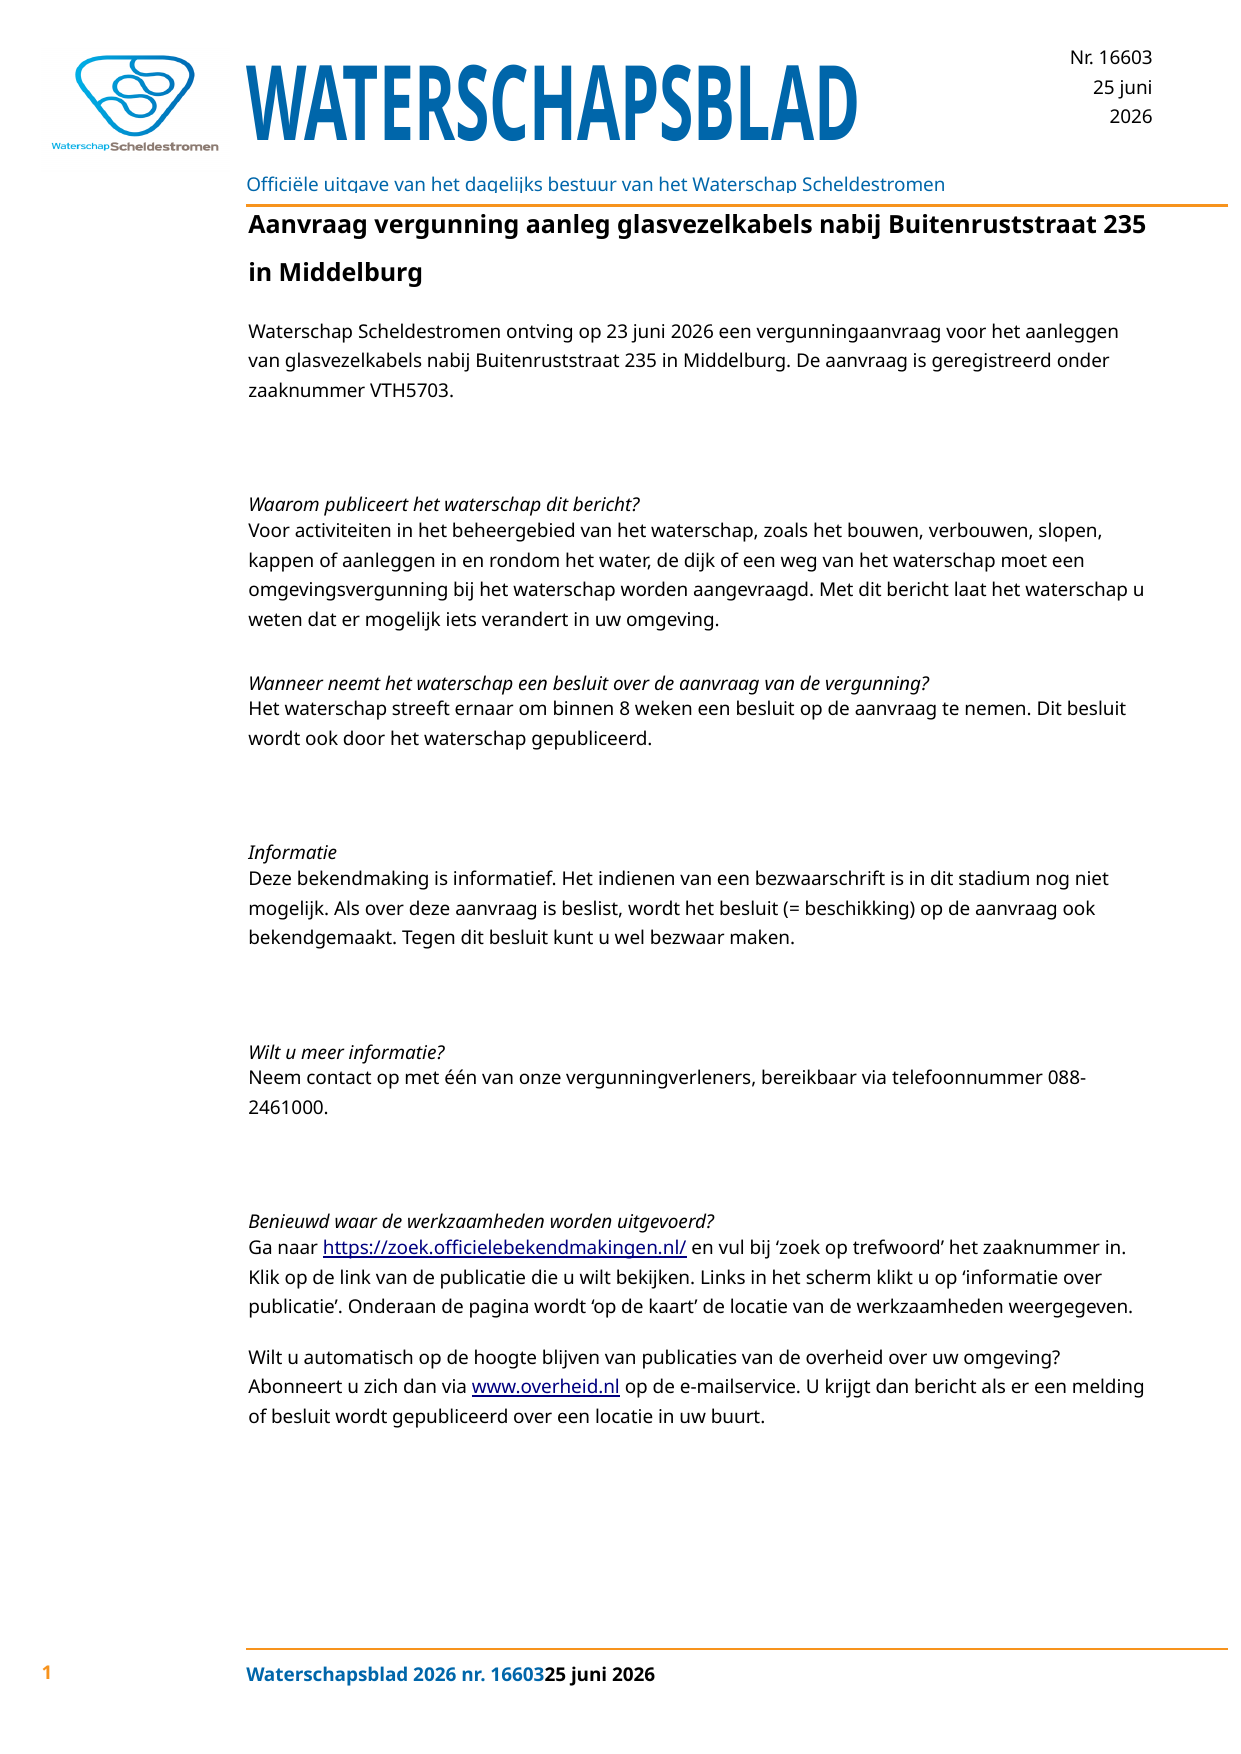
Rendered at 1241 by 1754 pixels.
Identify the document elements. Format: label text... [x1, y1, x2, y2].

text Wilt u automatisch op de hoogte blijven van publicaties van de overheid over uw omgeving? Abonneert u zich dan via www.overheid.nl op de e-mailservice. U krijgt dan bericht als er een melding of besluit wordt gepubliceerd over een locatie in uw buurt. [248, 1344, 1152, 1429]
text Wilt u meer informatie? [248, 1039, 1152, 1064]
text Informatie [248, 839, 1152, 865]
text Voor activiteiten in het beheergebied van het waterschap, zoals het bouwen, verbouwen, slopen, kappen of aanleggen in en rondom het water, de dijk of een weg van het waterschap moet een omgevingsvergunning bij het waterschap worden aangevraagd. Met dit bericht laat het waterschap u weten dat er mogelijk iets verandert in uw omgeving. [248, 517, 1152, 632]
text Het waterschap streeft ernaar om binnen 8 weken een besluit op de aanvraag te nemen. Dit besluit wordt ook door het waterschap gepubliceerd. [248, 696, 1152, 751]
text Aanvraag vergunning aanleg glasvezelkabels nabij Buitenruststraat 235 in Middelburg [248, 207, 1152, 288]
text Wanneer neemt het waterschap een besluit over de aanvraag van de vergunning? [248, 670, 1152, 696]
text Ga naar https://zoek.officielebekendmakingen.nl/ en vul bij ‘zoek op trefwoord’ het zaaknummer in. Klik op de link van de publicatie die u wilt bekijken. Links in het scherm klikt u op ‘informatie over publicatie’. Onderaan de pagina wordt ‘op de kaart’ de locatie van de werkzaamheden weergegeven. [248, 1234, 1152, 1319]
text Deze bekendmaking is informatief. Het indienen van een bezwaarschrift is in dit stadium nog niet mogelijk. Als over deze aanvraag is beslist, wordt het besluit (= beschikking) op de aanvraag ook bekendgemaakt. Tegen dit besluit kunt u wel bezwaar maken. [248, 865, 1152, 950]
text Neem contact op met één van onze vergunningverleners, bereikbaar via telefoonnummer 088-2461000. [248, 1064, 1152, 1120]
text Waterschap Scheldestromen ontving op 23 juni 2026 een vergunningaanvraag voor het aanleggen van glasvezelkabels nabij Buitenruststraat 235 in Middelburg. De aanvraag is geregistreerd onder zaaknummer VTH5703. [248, 318, 1152, 403]
picture [41, 47, 231, 172]
text Benieuwd waar de werkzaamheden worden uitgevoerd? [248, 1208, 1152, 1234]
text Waarom publiceert het waterschap dit bericht? [248, 491, 1152, 517]
